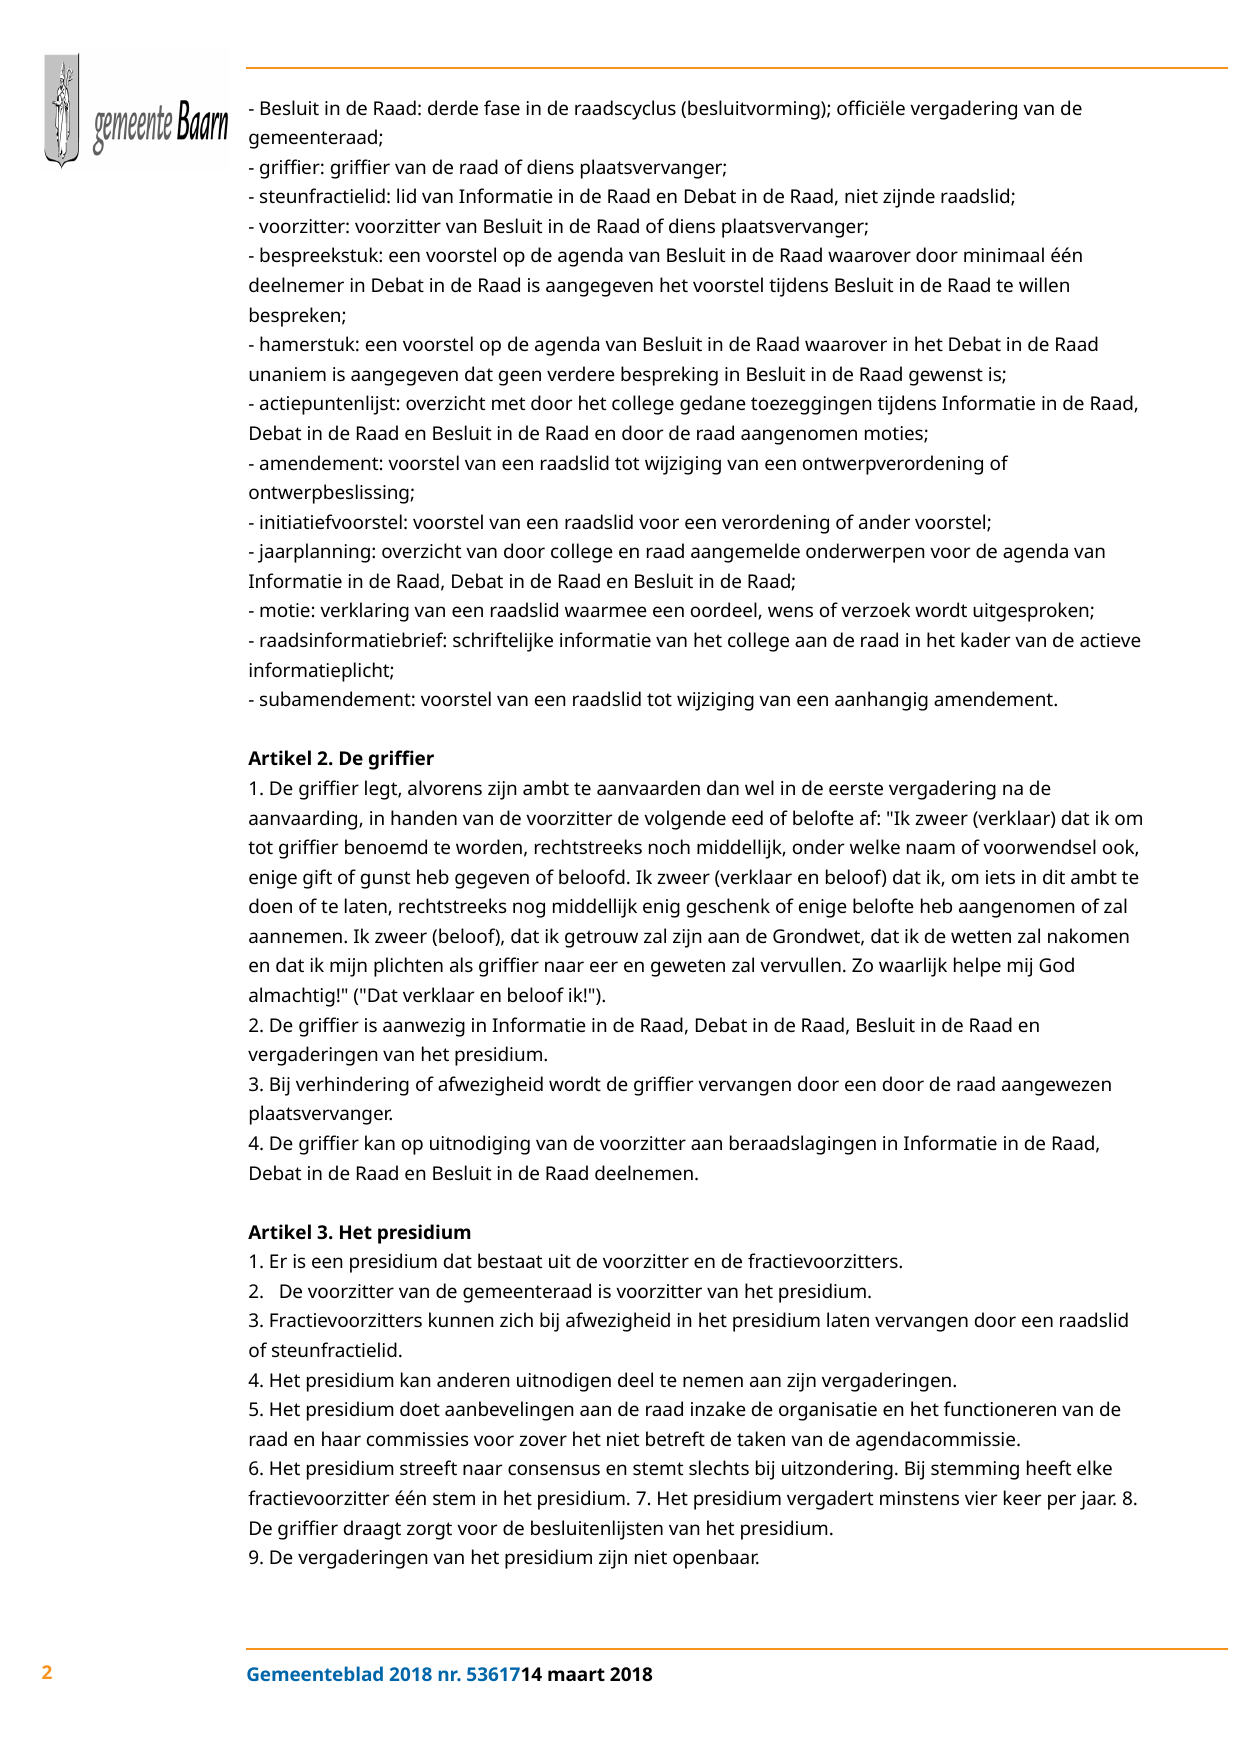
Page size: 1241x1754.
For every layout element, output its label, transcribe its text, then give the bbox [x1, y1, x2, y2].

text - jaarplanning: overzicht van door college en raad aangemelde onderwerpen voor de agenda van Informatie in de Raad, Debat in de Raad en Besluit in de Raad; [248, 538, 1152, 594]
text 3. Bij verhindering of afwezigheid wordt de griffier vervangen door een door de raad aangewezen plaatsvervanger. [248, 1071, 1152, 1126]
text - subamendement: voorstel van een raadslid tot wijziging van een aanhangig amendement. [248, 686, 1152, 712]
text Artikel 3. Het presidium [248, 1219, 1152, 1245]
text 2. De griffier is aanwezig in Informatie in de Raad, Debat in de Raad, Besluit in de Raad en vergaderingen van het presidium. [248, 1012, 1152, 1067]
text 6. Het presidium streeft naar consensus en stemt slechts bij uitzondering. Bij stemming heeft elke fractievoorzitter één stem in het presidium. 7. Het presidium vergadert minstens vier keer per jaar. 8. De griffier draagt zorgt voor de besluitenlijsten van het presidium. [248, 1456, 1152, 1541]
text - Besluit in de Raad: derde fase in de raadscyclus (besluitvorming); officiële vergadering van de gemeenteraad; [248, 95, 1152, 150]
text - motie: verklaring van een raadslid waarmee een oordeel, wens of verzoek wordt uitgesproken; [248, 598, 1152, 623]
text 9. De vergaderingen van het presidium zijn niet openbaar. [248, 1544, 1152, 1570]
text Artikel 2. De griffier [248, 746, 1152, 771]
text - griffier: griffier van de raad of diens plaatsvervanger; [248, 154, 1152, 180]
text - voorzitter: voorzitter van Besluit in de Raad of diens plaatsvervanger; [248, 213, 1152, 239]
text 4. De griffier kan op uitnodiging van de voorzitter aan beraadslagingen in Informatie in de Raad, Debat in de Raad en Besluit in de Raad deelnemen. [248, 1130, 1152, 1186]
text - actiepuntenlijst: overzicht met door het college gedane toezeggingen tijdens Informatie in de Raad, Debat in de Raad en Besluit in de Raad en door de raad aangenomen moties; [248, 391, 1152, 446]
text - raadsinformatiebrief: schriftelijke informatie van het college aan de raad in het kader van de actieve informatieplicht; [248, 627, 1152, 683]
picture [41, 47, 231, 172]
text - steunfractielid: lid van Informatie in de Raad en Debat in de Raad, niet zijnde raadslid; [248, 183, 1152, 209]
text 3. Fractievoorzitters kunnen zich bij afwezigheid in het presidium laten vervangen door een raadslid of steunfractielid. [248, 1308, 1152, 1363]
text 1. Er is een presidium dat bestaat uit de voorzitter en de fractievoorzitters. [248, 1248, 1152, 1274]
text - initiatiefvoorstel: voorstel van een raadslid voor een verordening of ander voorstel; [248, 509, 1152, 535]
text - bespreekstuk: een voorstel op de agenda van Besluit in de Raad waarover door minimaal één deelnemer in Debat in de Raad is aangegeven het voorstel tijdens Besluit in de Raad te willen bespreken; [248, 243, 1152, 328]
text - amendement: voorstel van een raadslid tot wijziging van een ontwerpverordening of ontwerpbeslissing; [248, 450, 1152, 505]
text 4. Het presidium kan anderen uitnodigen deel te nemen aan zijn vergaderingen. [248, 1367, 1152, 1393]
text 2. De voorzitter van de gemeenteraad is voorzitter van het presidium. [248, 1278, 1152, 1304]
text - hamerstuk: een voorstel op de agenda van Besluit in de Raad waarover in het Debat in de Raad unaniem is aangegeven dat geen verdere bespreking in Besluit in de Raad gewenst is; [248, 331, 1152, 387]
text 1. De griffier legt, alvorens zijn ambt te aanvaarden dan wel in de eerste vergadering na de aanvaarding, in handen van de voorzitter de volgende eed of belofte af: "Ik zweer (verklaar) dat ik om tot griffier benoemd te worden, rechtstreeks noch middellijk, onder welke naam of voorwendsel ook, enige gift of gunst heb gegeven of beloofd. Ik zweer (verklaar en beloof) dat ik, om iets in dit ambt te doen of te laten, rechtstreeks nog middellijk enig geschenk of enige belofte heb aangenomen of zal aannemen. Ik zweer (beloof), dat ik getrouw zal zijn aan de Grondwet, dat ik de wetten zal nakomen en dat ik mijn plichten als griffier naar eer en geweten zal vervullen. Zo waarlijk helpe mij God almachtig!" ("Dat verklaar en beloof ik!"). [248, 775, 1152, 1008]
text 5. Het presidium doet aanbevelingen aan de raad inzake de organisatie en het functioneren van de raad en haar commissies voor zover het niet betreft de taken van de agendacommissie. [248, 1396, 1152, 1452]
